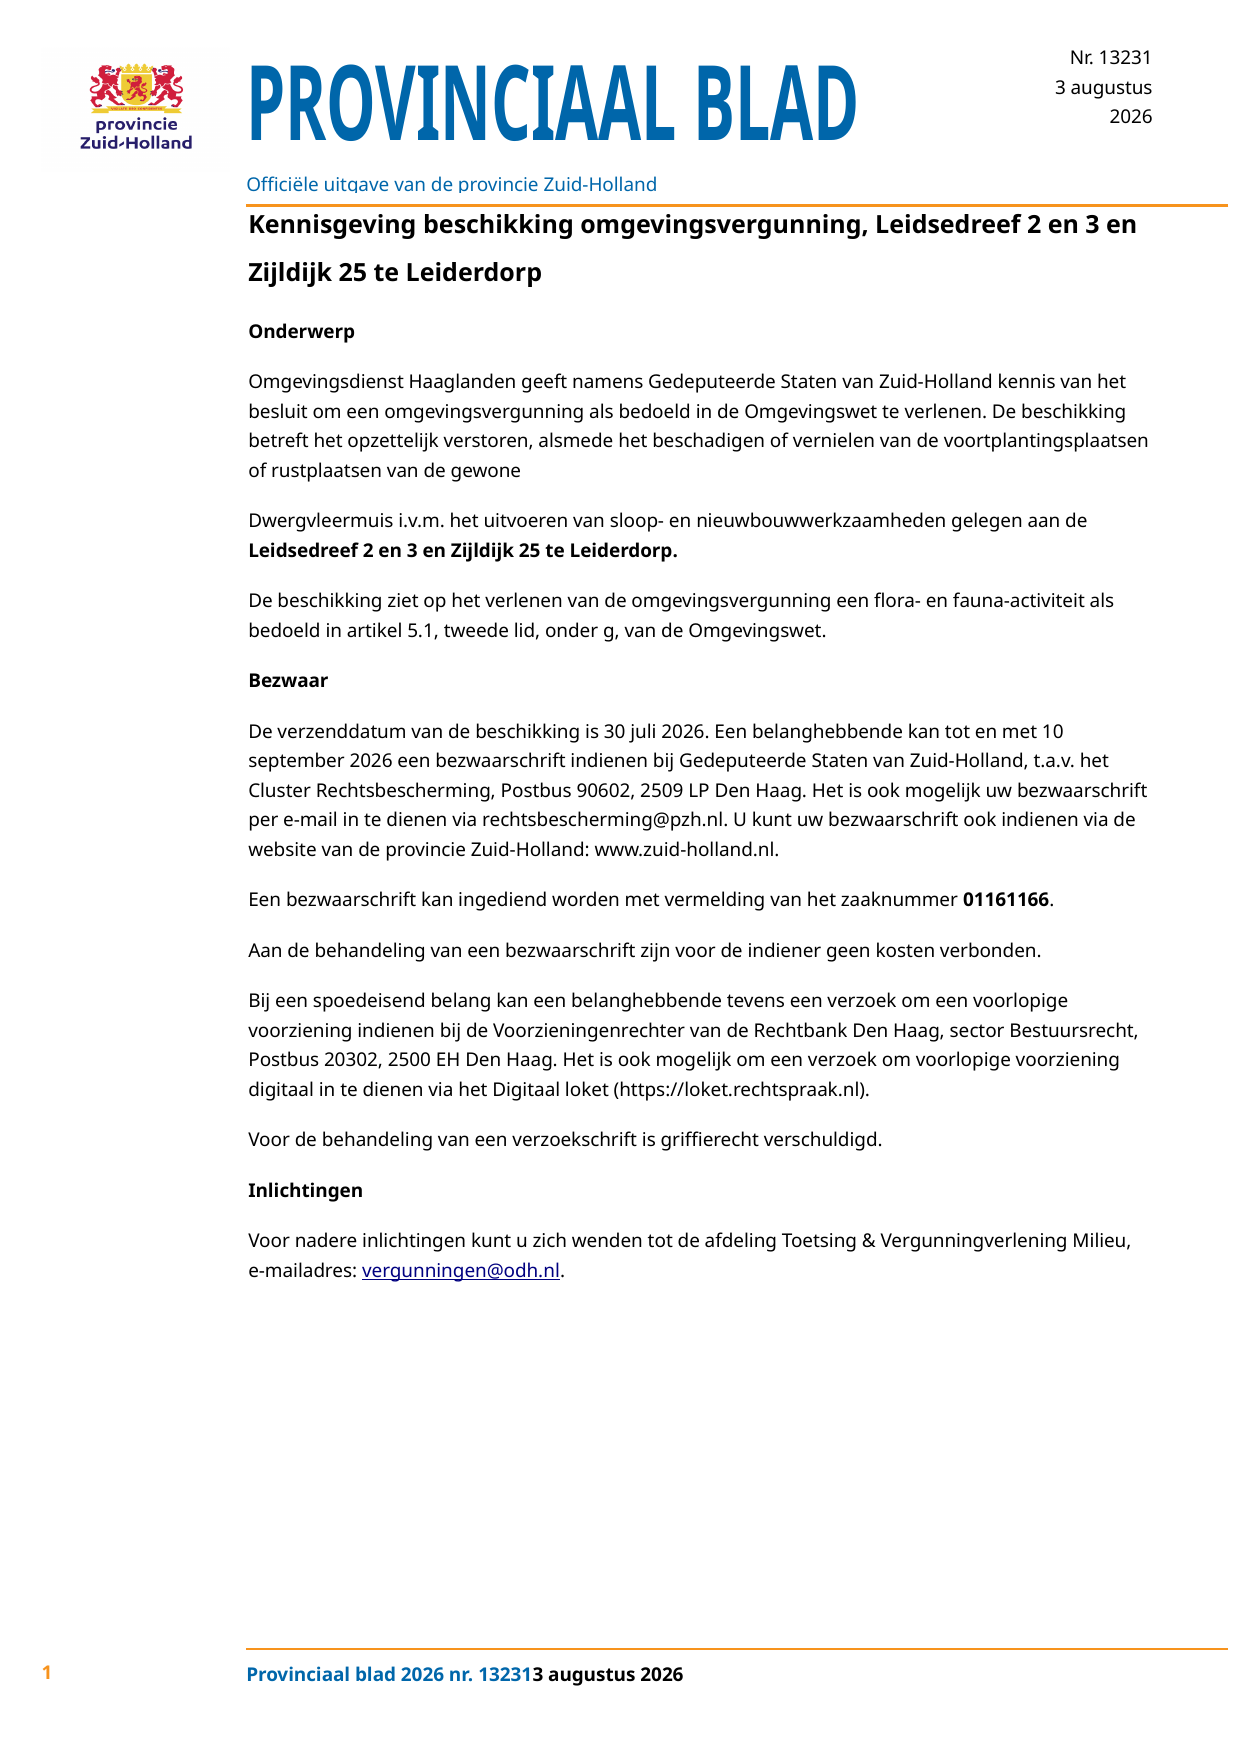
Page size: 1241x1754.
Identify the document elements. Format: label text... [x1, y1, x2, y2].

text De beschikking ziet op het verlenen van de omgevingsvergunning een flora- en fauna-activiteit als bedoeld in artikel 5.1, tweede lid, onder g, van de Omgevingswet. [248, 587, 1152, 643]
picture [41, 47, 231, 172]
text Bezwaar [248, 667, 1152, 693]
text Voor nadere inlichtingen kunt u zich wenden tot de afdeling Toetsing & Vergunningverlening Milieu, e-mailadres: vergunningen@odh.nl. [248, 1227, 1152, 1283]
text Aan de behandeling van een bezwaarschrift zijn voor de indiener geen kosten verbonden. [248, 937, 1152, 963]
text Onderwerp [248, 318, 1152, 344]
text Inlichtingen [248, 1177, 1152, 1203]
text Dwergvleermuis i.v.m. het uitvoeren van sloop- en nieuwbouwwerkzaamheden gelegen aan de Leidsedreef 2 en 3 en Zijldijk 25 te Leiderdorp. [248, 507, 1152, 563]
text De verzenddatum van de beschikking is 30 juli 2026. Een belanghebbende kan tot en met 10 september 2026 een bezwaarschrift indienen bij Gedeputeerde Staten van Zuid-Holland, t.a.v. het Cluster Rechtsbescherming, Postbus 90602, 2509 LP Den Haag. Het is ook mogelijk uw bezwaarschrift per e-mail in te dienen via rechtsbescherming@pzh.nl. U kunt uw bezwaarschrift ook indienen via de website van de provincie Zuid-Holland: www.zuid-holland.nl. [248, 718, 1152, 862]
text Kennisgeving beschikking omgevingsvergunning, Leidsedreef 2 en 3 en Zijldijk 25 te Leiderdorp [248, 207, 1152, 288]
text Bij een spoedeisend belang kan een belanghebbende tevens een verzoek om een voorlopige voorziening indienen bij de Voorzieningenrechter van de Rechtbank Den Haag, sector Bestuursrecht, Postbus 20302, 2500 EH Den Haag. Het is ook mogelijk om een verzoek om voorlopige voorziening digitaal in te dienen via het Digitaal loket (https://loket.rechtspraak.nl). [248, 987, 1152, 1102]
text Omgevingsdienst Haaglanden geeft namens Gedeputeerde Staten van Zuid-Holland kennis van het besluit om een omgevingsvergunning als bedoeld in de Omgevingswet te verlenen. De beschikking betreft het opzettelijk verstoren, alsmede het beschadigen of vernielen van de voortplantingsplaatsen of rustplaatsen van de gewone [248, 368, 1152, 483]
text Voor de behandeling van een verzoekschrift is griffierecht verschuldigd. [248, 1127, 1152, 1152]
text Een bezwaarschrift kan ingediend worden met vermelding van het zaaknummer 01161166. [248, 887, 1152, 912]
